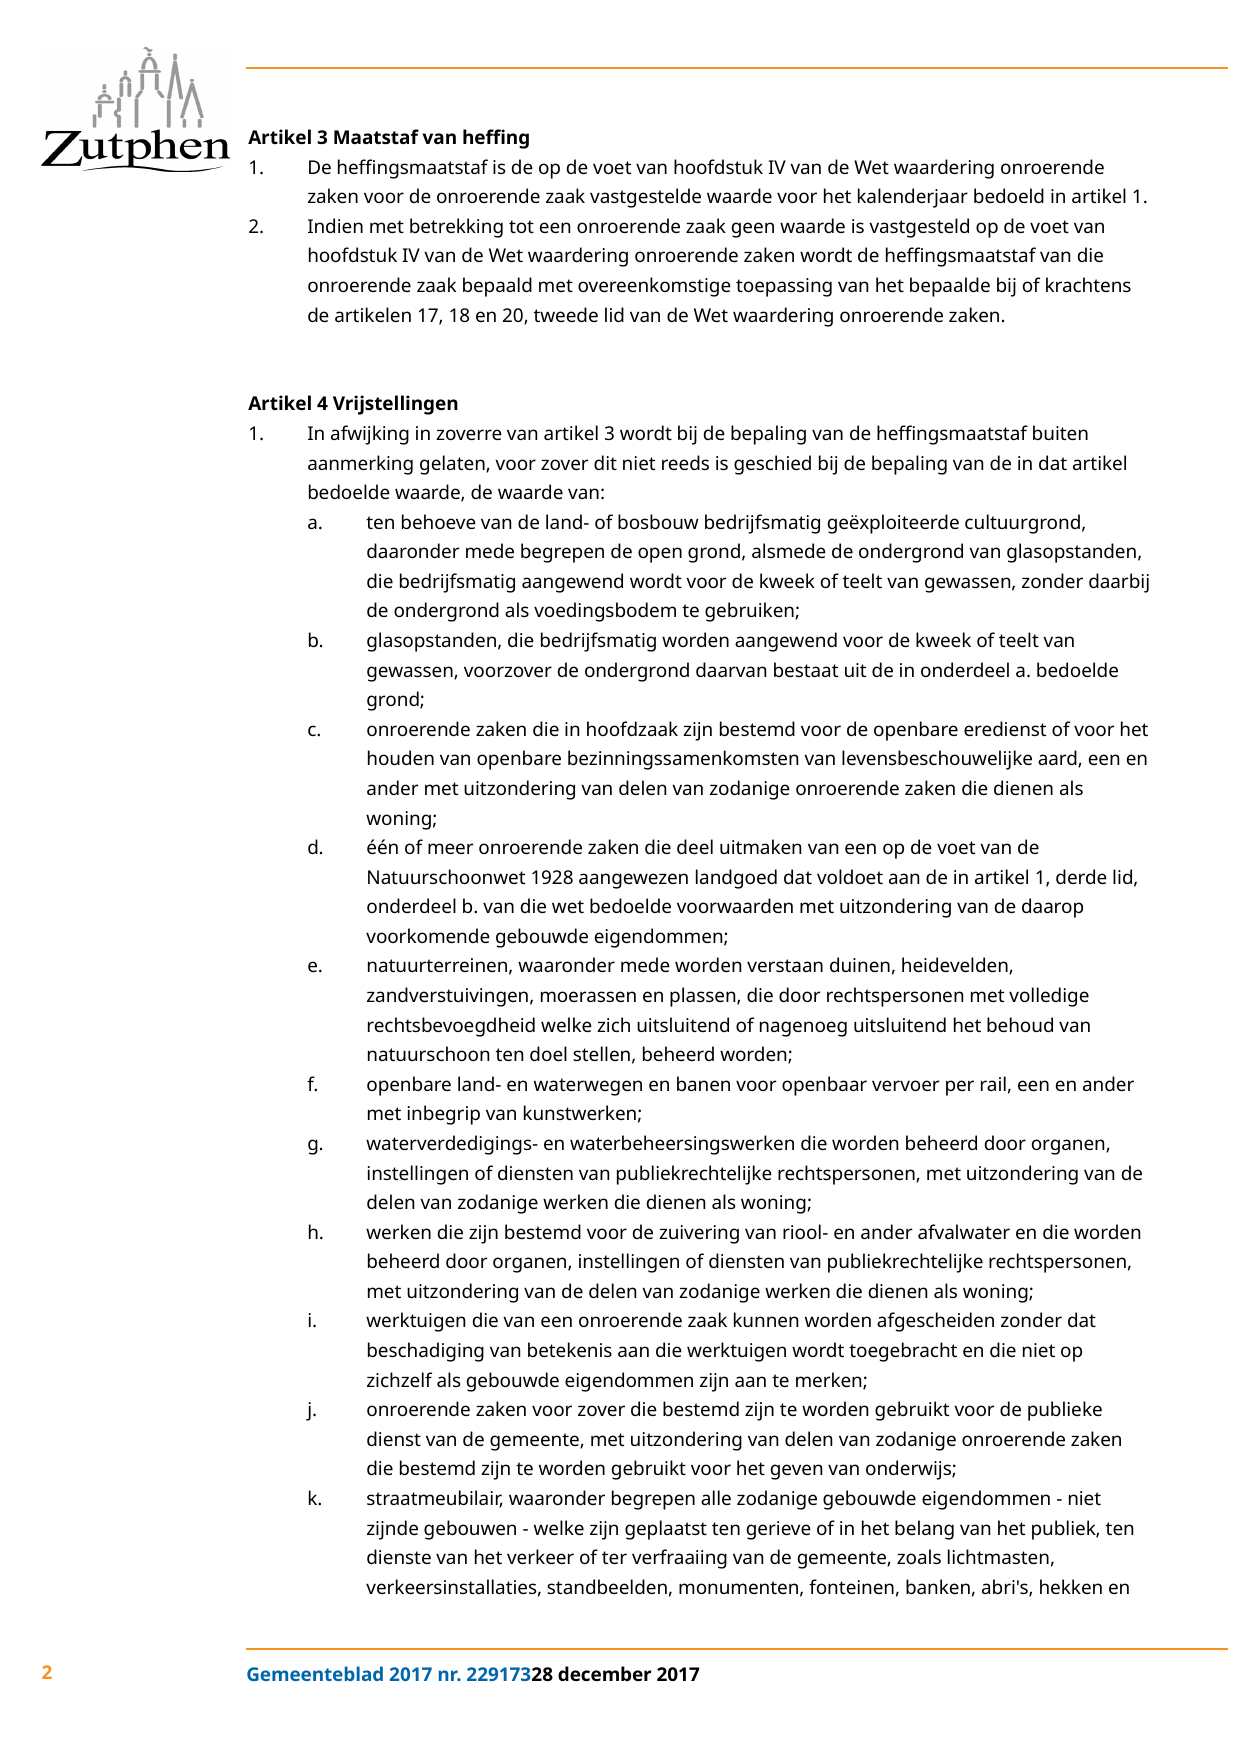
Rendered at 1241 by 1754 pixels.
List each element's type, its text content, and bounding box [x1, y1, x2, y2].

list werken die zijn bestemd voor de zuivering van riool- en ander afvalwater en die worden beheerd door organen, instellingen of diensten van publiekrechtelijke rechtspersonen, met uitzondering van de delen van zodanige werken die dienen als woning; [307, 1219, 1152, 1304]
list glasopstanden, die bedrijfsmatig worden aangewend voor de kweek of teelt van gewassen, voorzover de ondergrond daarvan bestaat uit de in onderdeel a. bedoelde grond; [307, 627, 1152, 712]
list onroerende zaken voor zover die bestemd zijn te worden gebruikt voor de publieke dienst van de gemeente, met uitzondering van delen van zodanige onroerende zaken die bestemd zijn te worden gebruikt voor het geven van onderwijs; [307, 1396, 1152, 1481]
picture [41, 47, 231, 172]
list natuurterreinen, waaronder mede worden verstaan duinen, heidevelden, zandverstuivingen, moerassen en plassen, die door rechtspersonen met volledige rechtsbevoegdheid welke zich uitsluitend of nagenoeg uitsluitend het behoud van natuurschoon ten doel stellen, beheerd worden; [307, 953, 1152, 1067]
list werktuigen die van een onroerende zaak kunnen worden afgescheiden zonder dat beschadiging van betekenis aan die werktuigen wordt toegebracht en die niet op zichzelf als gebouwde eigendommen zijn aan te merken; [307, 1308, 1152, 1393]
list straatmeubilair, waaronder begrepen alle zodanige gebouwde eigendommen - niet zijnde gebouwen - welke zijn geplaatst ten gerieve of in het belang van het publiek, ten dienste van het verkeer of ter verfraaiing van de gemeente, zoals lichtmasten, verkeersinstallaties, standbeelden, monumenten, fonteinen, banken, abri's, hekken en [307, 1485, 1152, 1600]
list waterverdedigings- en waterbeheersingswerken die worden beheerd door organen, instellingen of diensten van publiekrechtelijke rechtspersonen, met uitzondering van de delen van zodanige werken die dienen als woning; [307, 1130, 1152, 1215]
list De heffingsmaatstaf is de op de voet van hoofdstuk IV van de Wet waardering onroerende zaken voor de onroerende zaak vastgestelde waarde voor het kalenderjaar bedoeld in artikel 1. [248, 154, 1152, 209]
text Artikel 3 Maatstaf van heffing [248, 124, 1152, 150]
list ten behoeve van de land- of bosbouw bedrijfsmatig geëxploiteerde cultuurgrond, daaronder mede begrepen de open grond, alsmede de ondergrond van glasopstanden, die bedrijfsmatig aangewend wordt voor de kweek of teelt van gewassen, zonder daarbij de ondergrond als voedingsbodem te gebruiken; [307, 509, 1152, 623]
list onroerende zaken die in hoofdzaak zijn bestemd voor de openbare eredienst of voor het houden van openbare bezinningssamenkomsten van levensbeschouwelijke aard, een en ander met uitzondering van delen van zodanige onroerende zaken die dienen als woning; [307, 716, 1152, 831]
list Indien met betrekking tot een onroerende zaak geen waarde is vastgesteld op de voet van hoofdstuk IV van de Wet waardering onroerende zaken wordt de heffingsmaatstaf van die onroerende zaak bepaald met overeenkomstige toepassing van het bepaalde bij of krachtens de artikelen 17, 18 en 20, tweede lid van de Wet waardering onroerende zaken. [248, 213, 1152, 328]
text Artikel 4 Vrijstellingen [248, 391, 1152, 416]
list één of meer onroerende zaken die deel uitmaken van een op de voet van de Natuurschoonwet 1928 aangewezen landgoed dat voldoet aan de in artikel 1, derde lid, onderdeel b. van die wet bedoelde voorwaarden met uitzondering van de daarop voorkomende gebouwde eigendommen; [307, 834, 1152, 949]
list openbare land- en waterwegen en banen voor openbaar vervoer per rail, een en ander met inbegrip van kunstwerken; [307, 1071, 1152, 1126]
list In afwijking in zoverre van artikel 3 wordt bij de bepaling van de heffingsmaatstaf buiten aanmerking gelaten, voor zover dit niet reeds is geschied bij de bepaling van de in dat artikel bedoelde waarde, de waarde van: [248, 420, 1152, 505]
